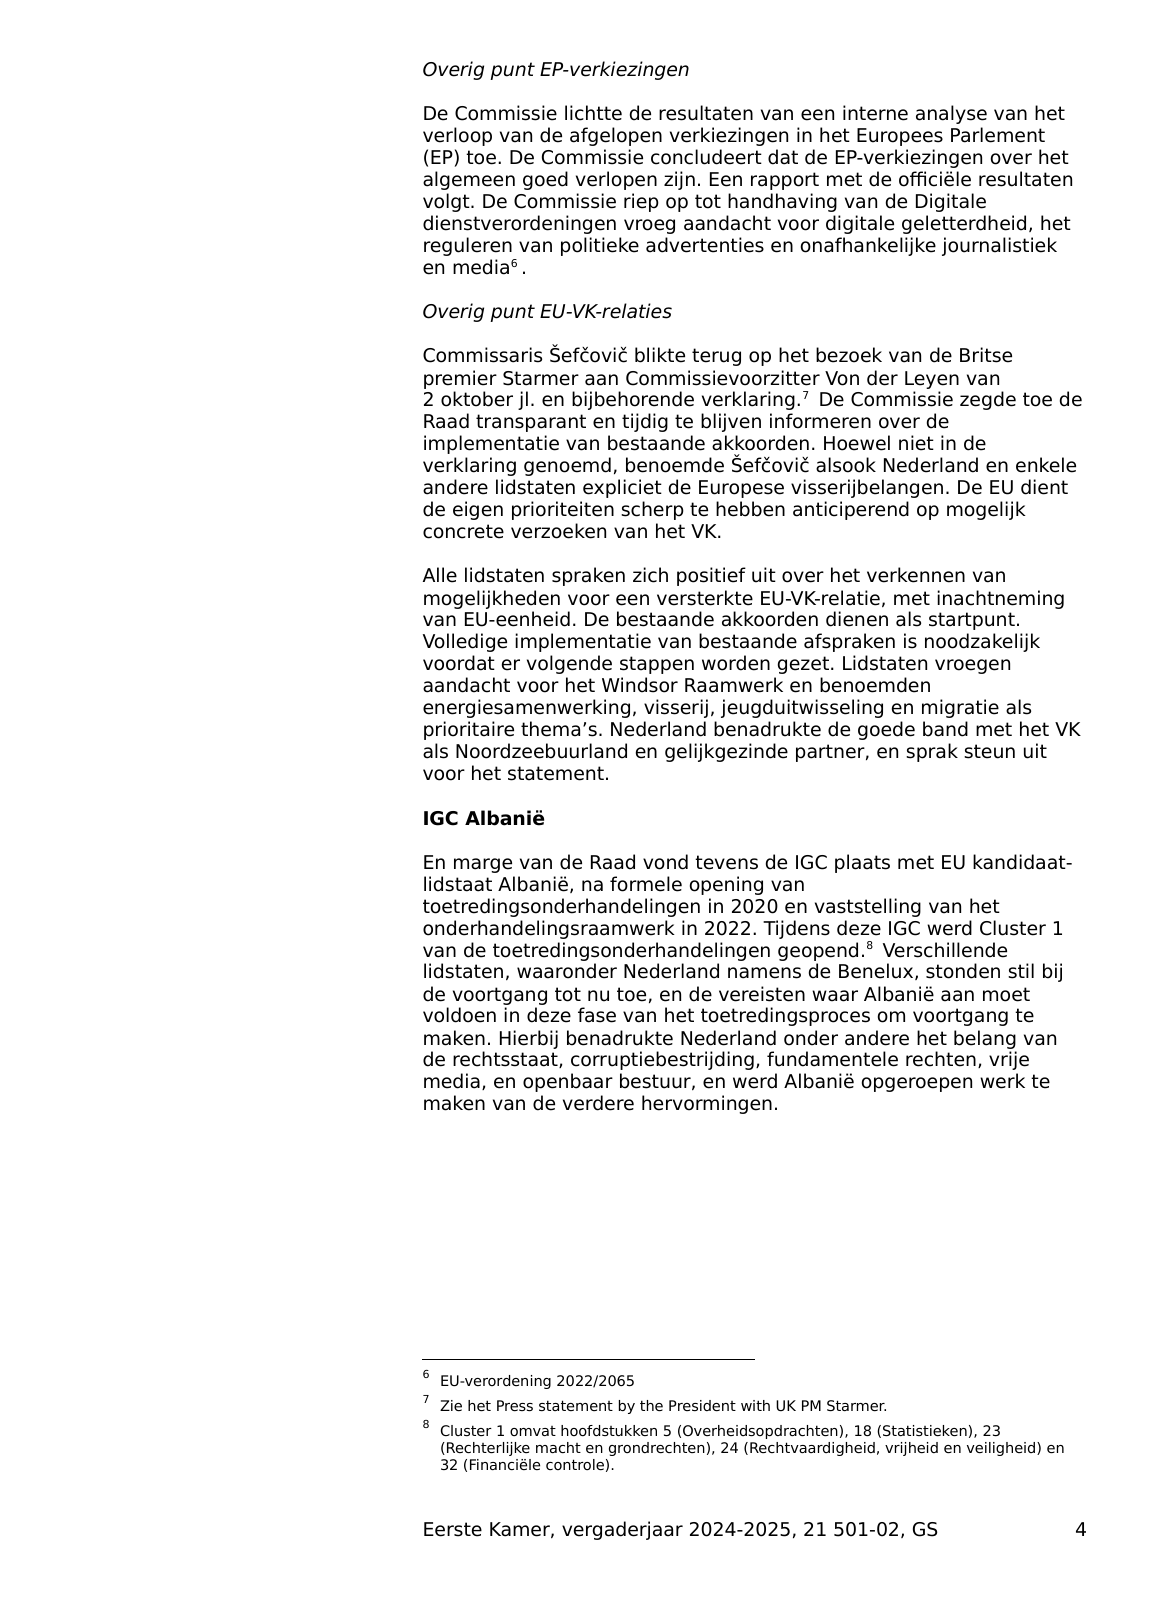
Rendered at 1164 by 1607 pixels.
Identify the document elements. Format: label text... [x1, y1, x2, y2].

text EU-verordening 2022/2065 [422, 1368, 1087, 1391]
subtitle IGC Albanië [422, 807, 1087, 829]
subtitle Overig punt EU-VK-relaties [422, 301, 1087, 323]
text Commissaris Šefčovič blikte terug op het bezoek van de Britse premier Starmer aan Commissievoorzitter Von der Leyen van 2 oktober jl. en bijbehorende verklaring. De Commissie zegde toe de Raad transparant en tijdig te blijven informeren over de implementatie van bestaande akkoorden. Hoewel niet in de verklaring genoemd, benoemde Šefčovič alsook Nederland en enkele andere lidstaten expliciet de Europese visserijbelangen. De EU dient de eigen prioriteiten scherp te hebben anticiperend op mogelijk concrete verzoeken van het VK. [422, 345, 1087, 543]
text En marge van de Raad vond tevens de IGC plaats met EU kandidaat-lidstaat Albanië, na formele opening van toetredingsonderhandelingen in 2020 en vaststelling van het onderhandelingsraamwerk in 2022. Tijdens deze IGC werd Cluster 1 van de toetredingsonderhandelingen geopend. Verschillende lidstaten, waaronder Nederland namens de Benelux, stonden stil bij de voortgang tot nu toe, en de vereisten waar Albanië aan moet voldoen in deze fase van het toetredingsproces om voortgang te maken. Hierbij benadrukte Nederland onder andere het belang van de rechtsstaat, corruptiebestrijding, fundamentele rechten, vrije media, en openbaar bestuur, en werd Albanië opgeroepen werk te maken van de verdere hervormingen. [422, 852, 1087, 1115]
text Zie het Press statement by the President with UK PM Starmer. [422, 1393, 1087, 1416]
text Cluster 1 omvat hoofdstukken 5 (Overheidsopdrachten), 18 (Statistieken), 23 (Rechterlijke macht en grondrechten), 24 (Rechtvaardigheid, vrijheid en veiligheid) en 32 (Financiële controle). [422, 1418, 1087, 1474]
text Alle lidstaten spraken zich positief uit over het verkennen van mogelijkheden voor een versterkte EU-VK-relatie, met inachtneming van EU-eenheid. De bestaande akkoorden dienen als startpunt. Volledige implementatie van bestaande afspraken is noodzakelijk voordat er volgende stappen worden gezet. Lidstaten vroegen aandacht voor het Windsor Raamwerk en benoemden energiesamenwerking, visserij, jeugduitwisseling en migratie als prioritaire thema’s. Nederland benadrukte de goede band met het VK als Noordzeebuurland en gelijkgezinde partner, en sprak steun uit voor het statement. [422, 565, 1087, 785]
text De Commissie lichtte de resultaten van een interne analyse van het verloop van de afgelopen verkiezingen in het Europees Parlement (EP) toe. De Commissie concludeert dat de EP-verkiezingen over het algemeen goed verlopen zijn. Een rapport met de officiële resultaten volgt. De Commissie riep op tot handhaving van de Digitale dienstverordeningen vroeg aandacht voor digitale geletterdheid, het reguleren van politieke advertenties en onafhankelijke journalistiek en media. [422, 103, 1087, 279]
subtitle Overig punt EP-verkiezingen [422, 59, 1087, 81]
